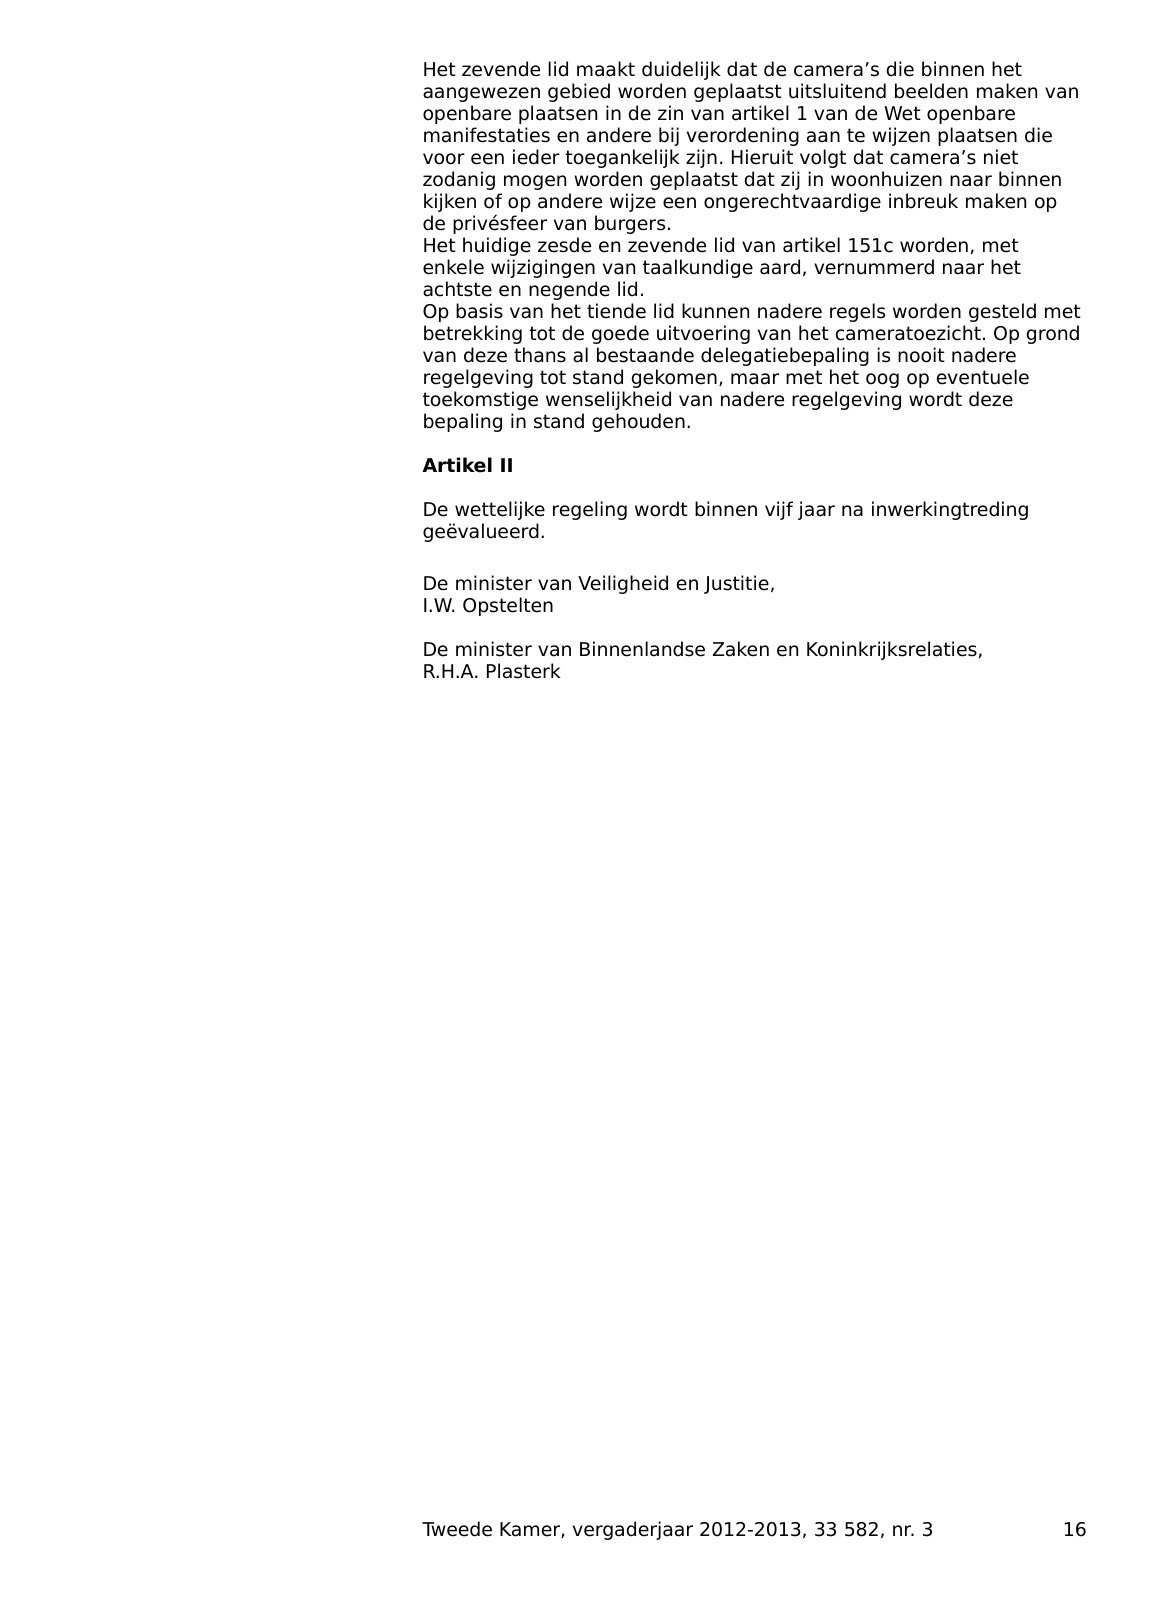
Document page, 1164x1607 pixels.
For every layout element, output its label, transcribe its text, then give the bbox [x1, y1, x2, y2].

text Het huidige zesde en zevende lid van artikel 151c worden, met enkele wijzigingen van taalkundige aard, vernummerd naar het achtste en negende lid. [422, 235, 1087, 301]
text De minister van Binnenlandse Zaken en Koninkrijksrelaties, R.H.A. Plasterk [422, 639, 1087, 683]
subtitle Artikel II [422, 455, 1087, 477]
text Het zevende lid maakt duidelijk dat de camera’s die binnen het aangewezen gebied worden geplaatst uitsluitend beelden maken van openbare plaatsen in de zin van artikel 1 van de Wet openbare manifestaties en andere bij verordening aan te wijzen plaatsen die voor een ieder toegankelijk zijn. Hieruit volgt dat camera’s niet zodanig mogen worden geplaatst dat zij in woonhuizen naar binnen kijken of op andere wijze een ongerechtvaardige inbreuk maken op de privésfeer van burgers. [422, 59, 1087, 235]
text De wettelijke regeling wordt binnen vijf jaar na inwerkingtreding geëvalueerd. [422, 499, 1087, 543]
text De minister van Veiligheid en Justitie, I.W. Opstelten [422, 573, 1087, 617]
text Op basis van het tiende lid kunnen nadere regels worden gesteld met betrekking tot de goede uitvoering van het cameratoezicht. Op grond van deze thans al bestaande delegatiebepaling is nooit nadere regelgeving tot stand gekomen, maar met het oog op eventuele toekomstige wenselijkheid van nadere regelgeving wordt deze bepaling in stand gehouden. [422, 301, 1087, 433]
